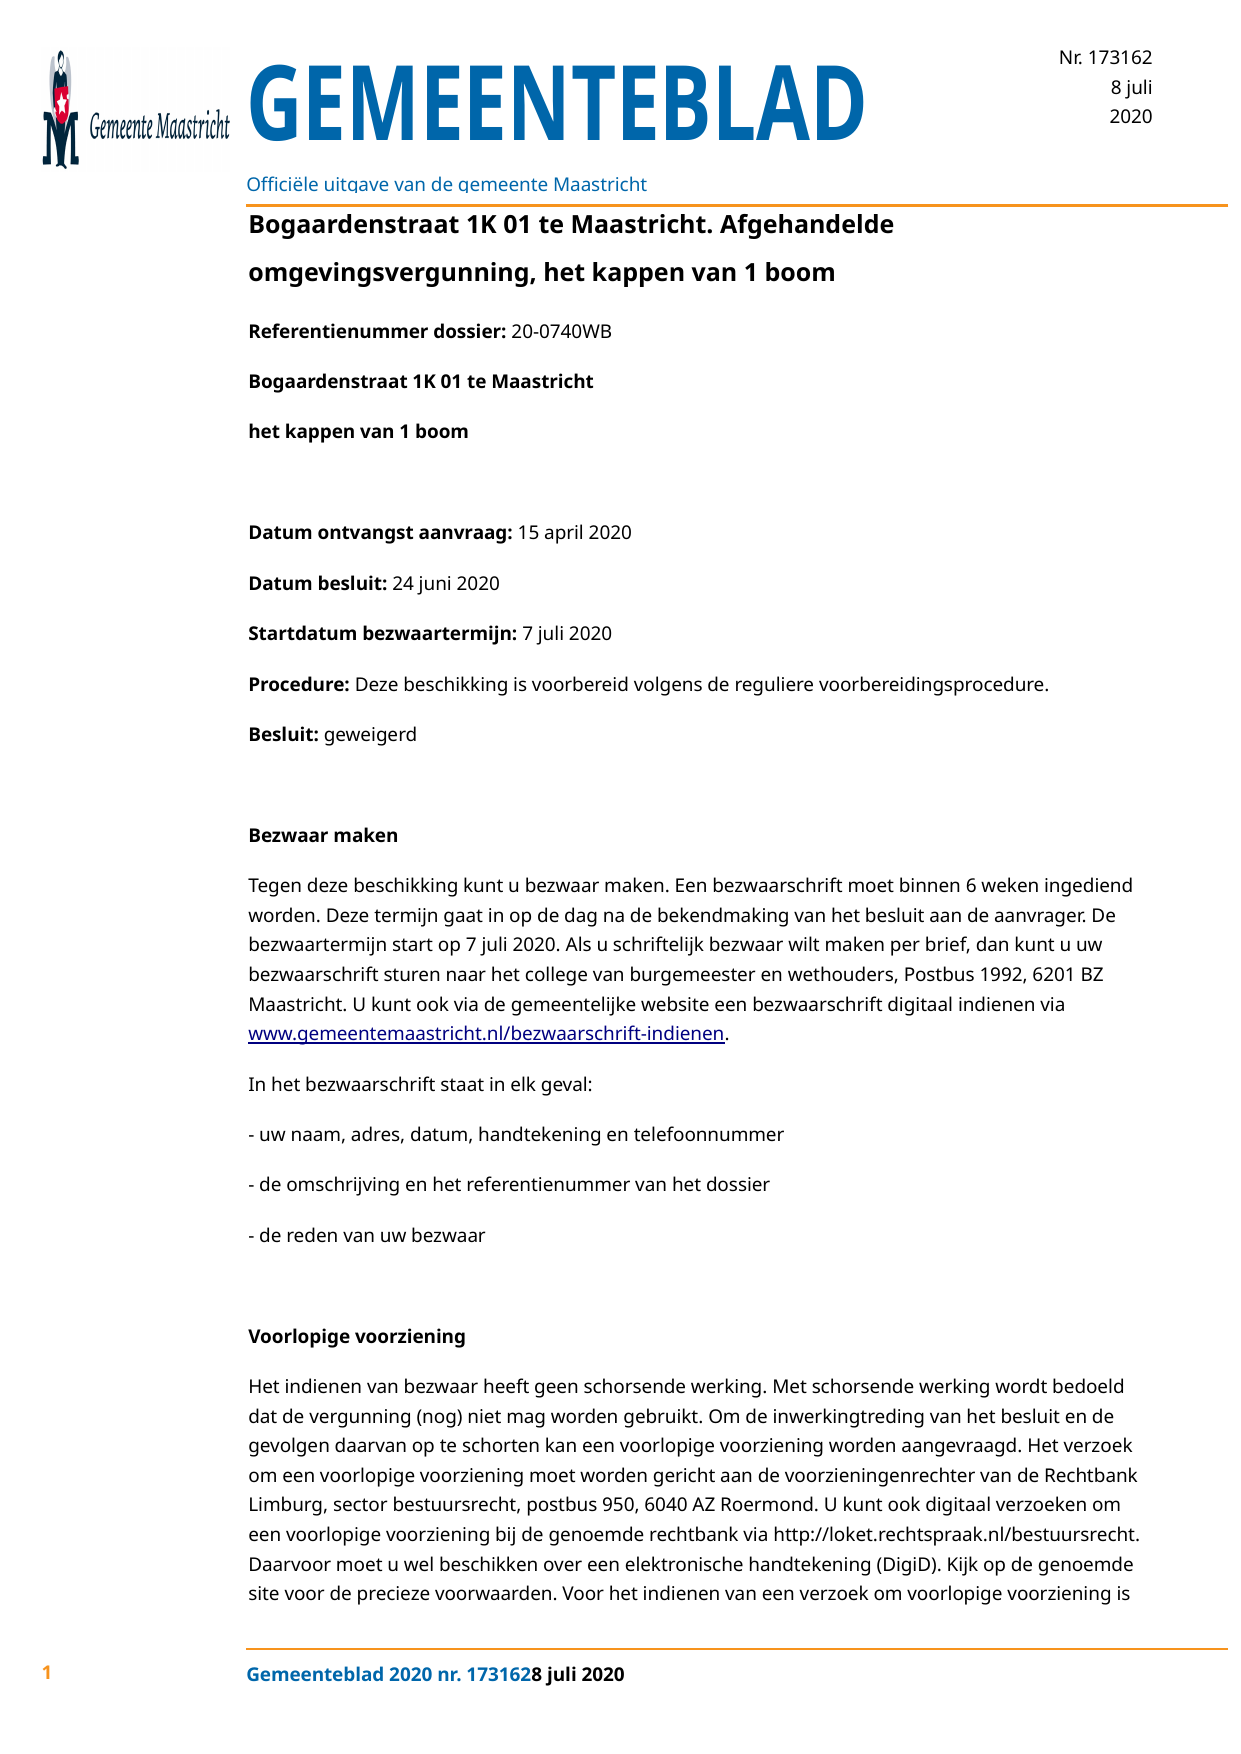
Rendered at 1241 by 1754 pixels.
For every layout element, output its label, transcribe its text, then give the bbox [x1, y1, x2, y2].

text Besluit: geweigerd [248, 721, 1152, 747]
picture [41, 47, 231, 172]
text het kappen van 1 boom [248, 419, 1152, 444]
text - uw naam, adres, datum, handtekening en telefoonnummer [248, 1121, 1152, 1147]
text Bogaardenstraat 1K 01 te Maastricht. Afgehandelde omgevingsvergunning, het kappen van 1 boom [248, 207, 1152, 288]
text Startdatum bezwaartermijn: 7 juli 2020 [248, 620, 1152, 646]
text Referentienummer dossier: 20-0740WB [248, 318, 1152, 344]
text Bogaardenstraat 1K 01 te Maastricht [248, 368, 1152, 394]
text Tegen deze beschikking kunt u bezwaar maken. Een bezwaarschrift moet binnen 6 weken ingediend worden. Deze termijn gaat in op de dag na de bekendmaking van het besluit aan de aanvrager. De bezwaartermijn start op 7 juli 2020. Als u schriftelijk bezwaar wilt maken per brief, dan kunt u uw bezwaarschrift sturen naar het college van burgemeester en wethouders, Postbus 1992, 6201 BZ Maastricht. U kunt ook via de gemeentelijke website een bezwaarschrift digitaal indienen via www.gemeentemaastricht.nl/bezwaarschrift-indienen. [248, 872, 1152, 1046]
text In het bezwaarschrift staat in elk geval: [248, 1071, 1152, 1097]
text - de omschrijving en het referentienummer van het dossier [248, 1172, 1152, 1197]
text Datum ontvangst aanvraag: 15 april 2020 [248, 519, 1152, 545]
text Datum besluit: 24 juni 2020 [248, 570, 1152, 596]
text Voorlopige voorziening [248, 1323, 1152, 1349]
text Procedure: Deze beschikking is voorbereid volgens de reguliere voorbereidingsprocedure. [248, 671, 1152, 697]
text Bezwaar maken [248, 822, 1152, 848]
text - de reden van uw bezwaar [248, 1222, 1152, 1248]
text Het indienen van bezwaar heeft geen schorsende werking. Met schorsende werking wordt bedoeld dat de vergunning (nog) niet mag worden gebruikt. Om de inwerkingtreding van het besluit en de gevolgen daarvan op te schorten kan een voorlopige voorziening worden aangevraagd. Het verzoek om een voorlopige voorziening moet worden gericht aan de voorzieningenrechter van de Rechtbank Limburg, sector bestuursrecht, postbus 950, 6040 AZ Roermond. U kunt ook digitaal verzoeken om een voorlopige voorziening bij de genoemde rechtbank via http://loket.rechtspraak.nl/bestuursrecht. Daarvoor moet u wel beschikken over een elektronische handtekening (DigiD). Kijk op de genoemde site voor de precieze voorwaarden. Voor het indienen van een verzoek om voorlopige voorziening is [248, 1373, 1152, 1606]
